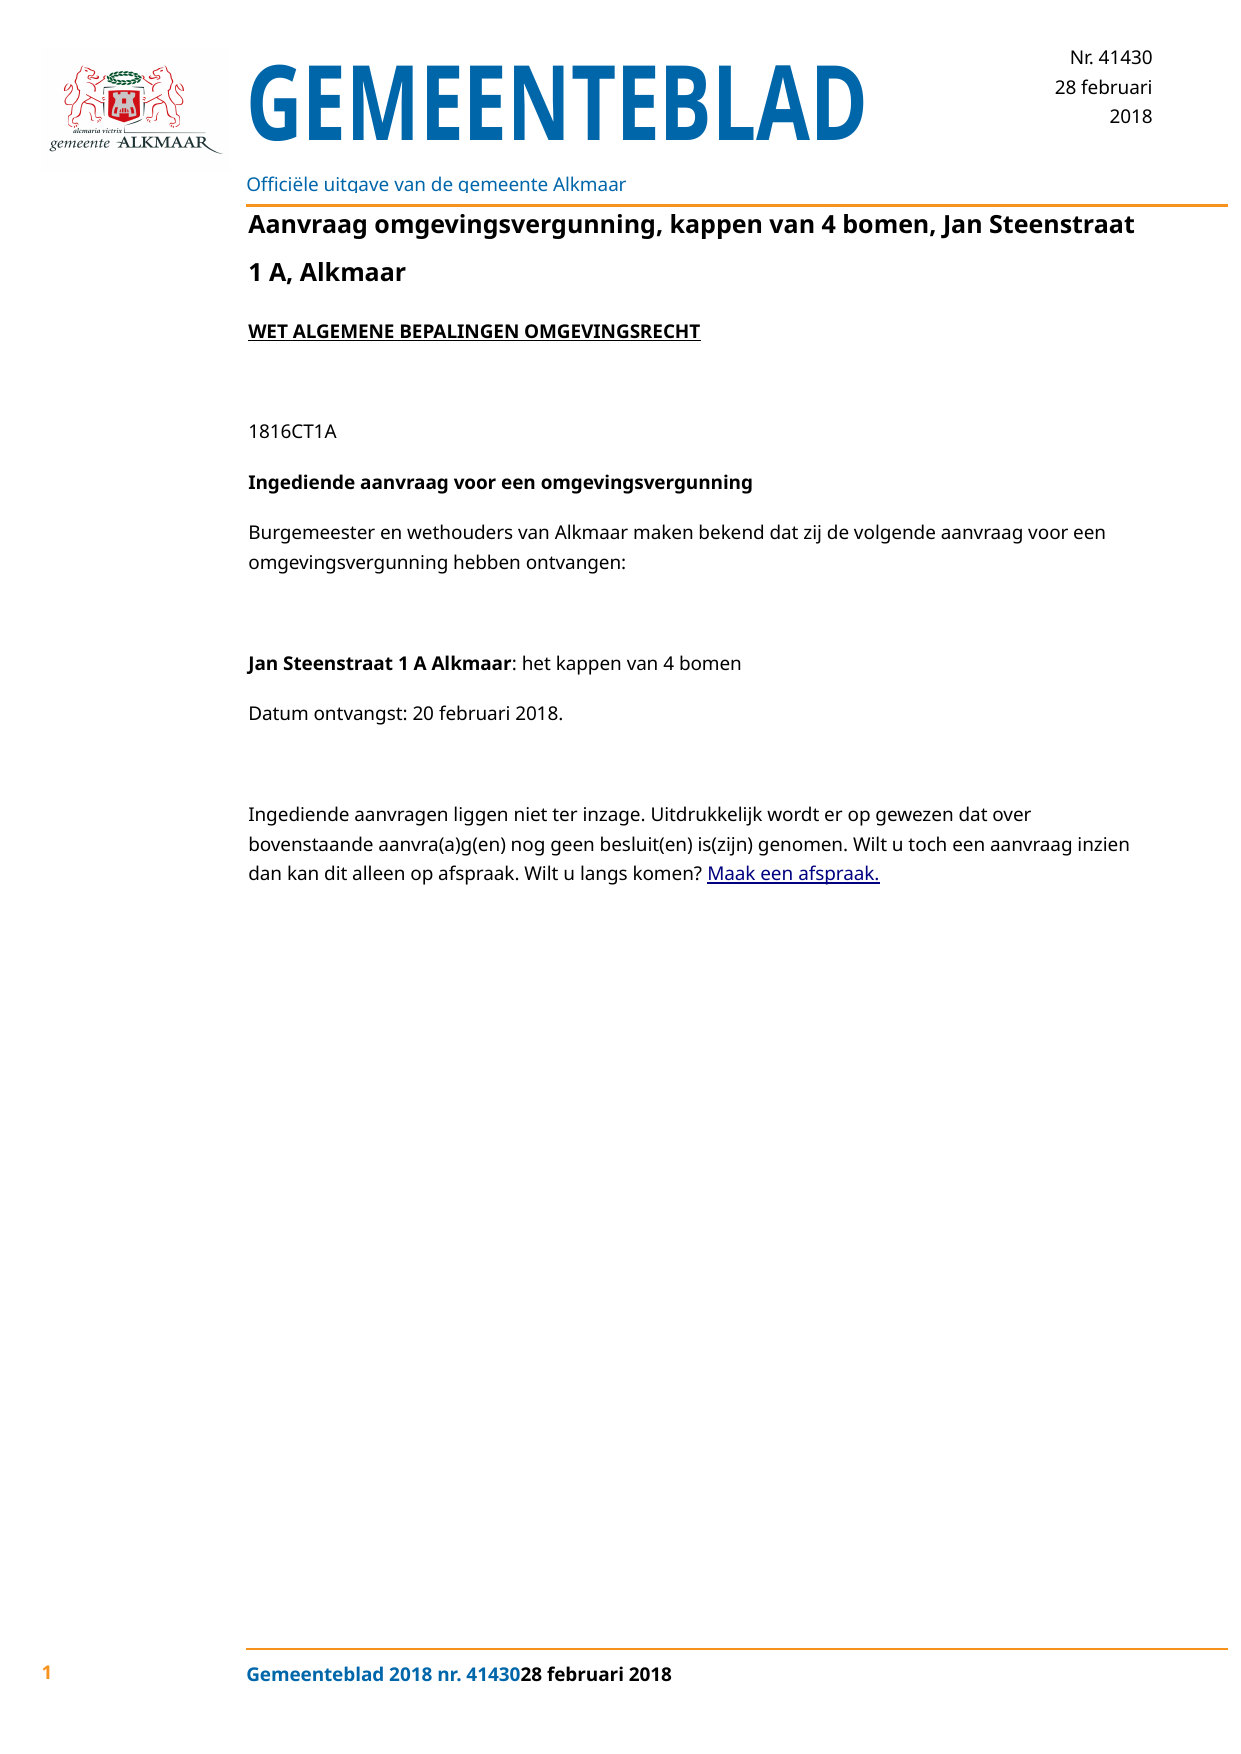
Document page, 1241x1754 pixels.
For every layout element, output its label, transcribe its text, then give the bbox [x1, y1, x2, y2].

text Datum ontvangst: 20 februari 2018. [248, 700, 1152, 726]
text Burgemeester en wethouders van Alkmaar maken bekend dat zij de volgende aanvraag voor een omgevingsvergunning hebben ontvangen: [248, 519, 1152, 575]
text Aanvraag omgevingsvergunning, kappen van 4 bomen, Jan Steenstraat 1 A, Alkmaar [248, 207, 1152, 288]
text 1816CT1A [248, 419, 1152, 444]
text WET ALGEMENE BEPALINGEN OMGEVINGSRECHT [248, 318, 1152, 344]
text Jan Steenstraat 1 A Alkmaar: het kappen van 4 bomen [248, 650, 1152, 676]
text Ingediende aanvragen liggen niet ter inzage. Uitdrukkelijk wordt er op gewezen dat over bovenstaande aanvra(a)g(en) nog geen besluit(en) is(zijn) genomen. Wilt u toch een aanvraag inzien dan kan dit alleen op afspraak. Wilt u langs komen? Maak een afspraak. [248, 801, 1152, 886]
text Ingediende aanvraag voor een omgevingsvergunning [248, 469, 1152, 495]
picture [41, 47, 231, 172]
